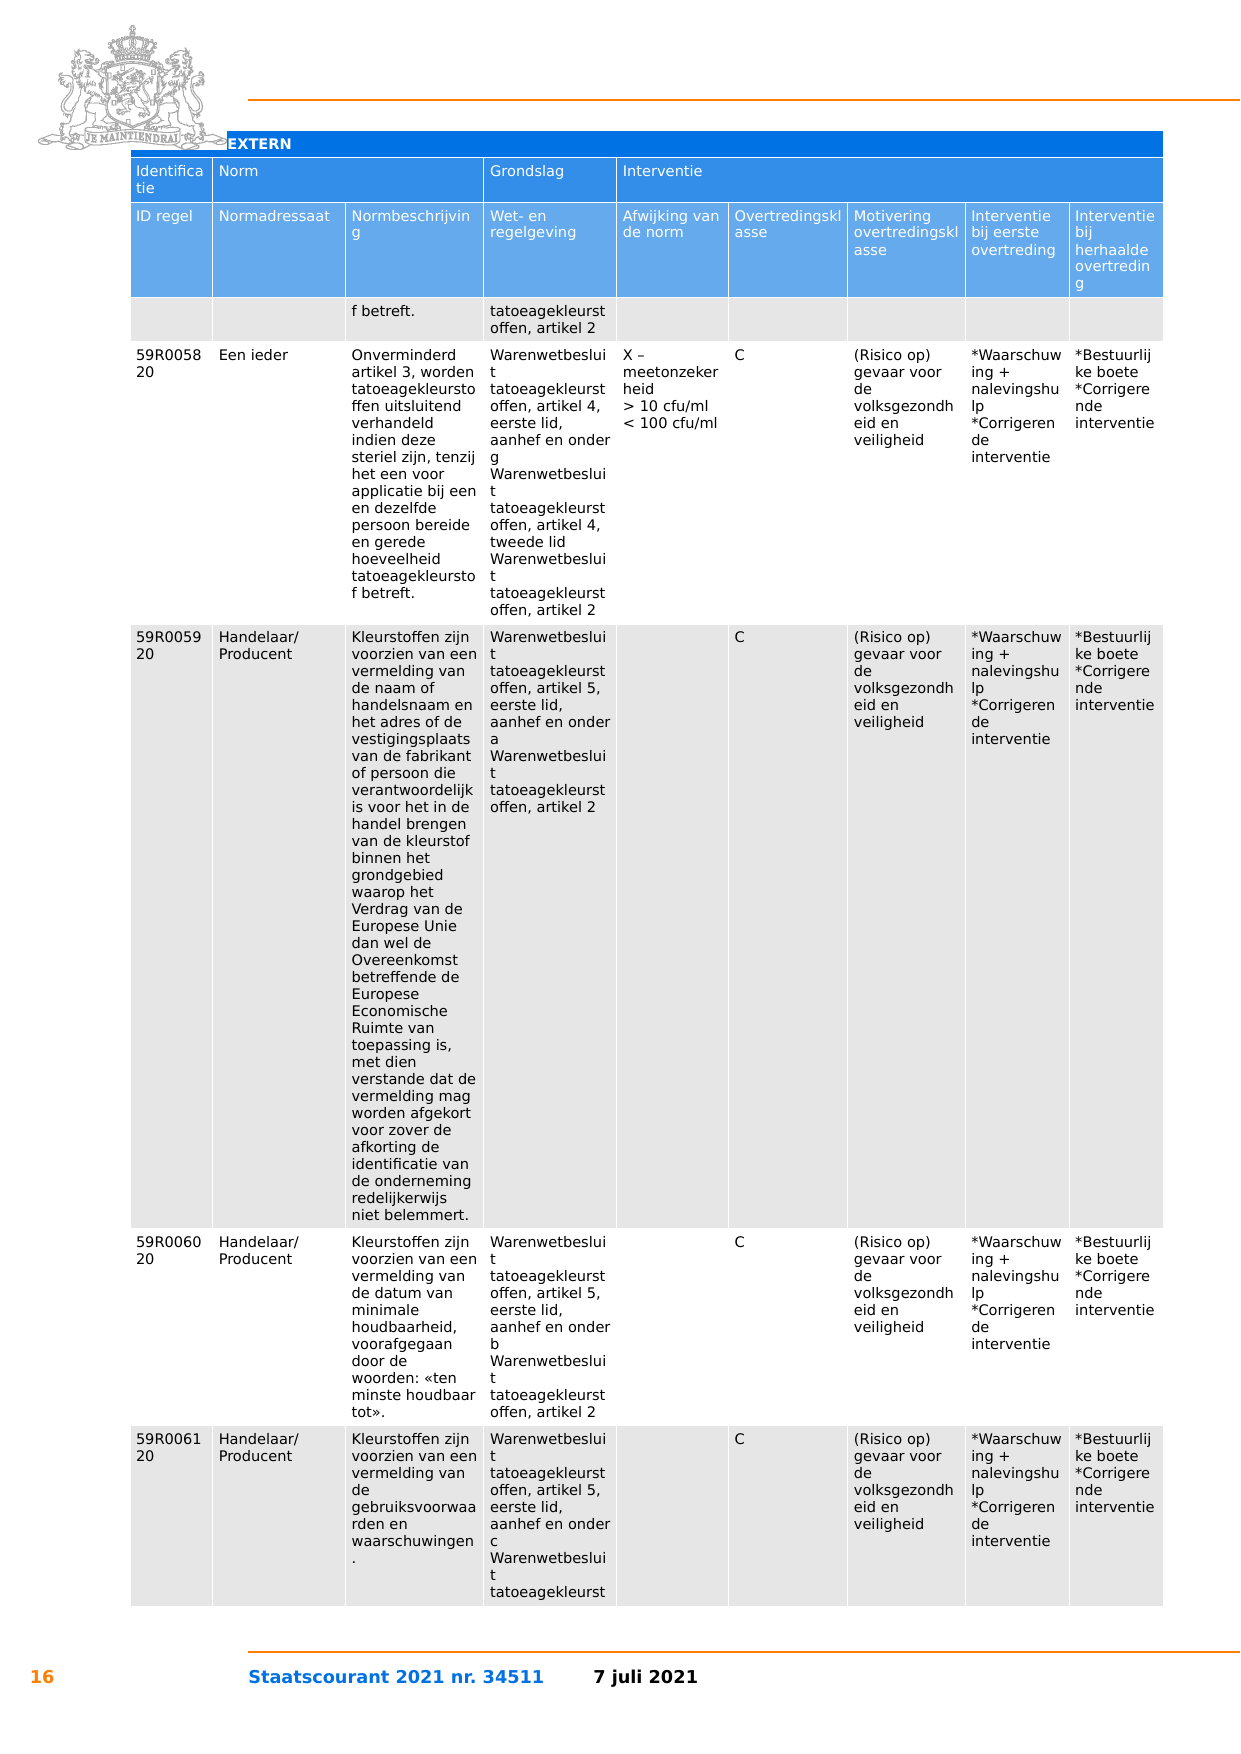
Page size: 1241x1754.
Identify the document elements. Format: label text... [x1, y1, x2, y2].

table_cell *Bestuurlijke boete *Corrigerende interventie [1070, 1426, 1163, 1606]
table_cell Motivering overtredingsklasse [848, 203, 965, 297]
table_header EXTERN [131, 131, 1163, 157]
table_cell Interventie bij eerste overtreding [966, 203, 1069, 297]
table_cell Warenwetbesluit tatoeagekleurstoffen, artikel 5, eerste lid, aanhef en onder a Warenwetbesluit tatoeagekleurstoffen, artikel 2 [484, 625, 616, 1228]
table_cell C [729, 625, 847, 1228]
table_cell [617, 1229, 728, 1425]
table_cell [1070, 298, 1163, 341]
table_cell *Bestuurlijke boete *Corrigerende interventie [1070, 1229, 1163, 1425]
table_cell *Bestuurlijke boete *Corrigerende interventie [1070, 343, 1163, 623]
table_cell Overtredingsklasse [729, 203, 847, 297]
table_cell Kleurstoffen zijn voorzien van een vermelding van de gebruiksvoorwaarden en waarschuwingen. [346, 1426, 483, 1606]
table_cell 59R005820 [131, 343, 212, 623]
table_cell [729, 298, 847, 341]
table_cell Kleurstoffen zijn voorzien van een vermelding van de datum van minimale houdbaarheid, voorafgegaan door de woorden: «ten minste houdbaar tot». [346, 1229, 483, 1425]
table_cell *Bestuurlijke boete *Corrigerende interventie [1070, 625, 1163, 1228]
table_cell Norm [213, 158, 483, 202]
table_cell (Risico op) gevaar voor de volksgezondheid en veiligheid [848, 1229, 965, 1425]
table_cell (Risico op) gevaar voor de volksgezondheid en veiligheid [848, 1426, 965, 1606]
table_cell Een ieder [213, 343, 345, 623]
table_cell Warenwetbesluit tatoeagekleurstoffen, artikel 5, eerste lid, aanhef en onder c Warenwetbesluit tatoeagekleurst [484, 1426, 616, 1606]
table_cell [131, 298, 212, 341]
table_cell Interventie [617, 158, 1163, 202]
table_cell Warenwetbesluit tatoeagekleurstoffen, artikel 5, eerste lid, aanhef en onder b Warenwetbesluit tatoeagekleurstoffen, artikel 2 [484, 1229, 616, 1425]
table_cell [213, 298, 345, 341]
table_cell (Risico op) gevaar voor de volksgezondheid en veiligheid [848, 343, 965, 623]
table_cell C [729, 1229, 847, 1425]
table_cell [617, 298, 728, 341]
table_cell Handelaar/Producent [213, 625, 345, 1228]
table_cell 59R006020 [131, 1229, 212, 1425]
table_cell f betreft. [346, 298, 483, 341]
table_cell C [729, 343, 847, 623]
table_cell Onverminderd artikel 3, worden tatoeagekleurstoffen uitsluitend verhandeld indien deze steriel zijn, tenzij het een voor applicatie bij een en dezelfde persoon bereide en gerede hoeveelheid tatoeagekleurstof betreft. [346, 343, 483, 623]
table_cell *Waarschuwing + nalevingshulp *Corrigerende interventie [966, 343, 1069, 623]
table_cell *Waarschuwing + nalevingshulp *Corrigerende interventie [966, 1426, 1069, 1606]
table_cell Interventie bij herhaalde overtreding [1070, 203, 1163, 297]
table_cell Handelaar/Producent [213, 1426, 345, 1606]
table_cell (Risico op) gevaar voor de volksgezondheid en veiligheid [848, 625, 965, 1228]
table_cell tatoeagekleurstoffen, artikel 2 [484, 298, 616, 341]
table_cell ID regel [131, 203, 212, 297]
table_cell Handelaar/Producent [213, 1229, 345, 1425]
table_cell [848, 298, 965, 341]
table_cell Afwijking van de norm [617, 203, 728, 297]
table_cell *Waarschuwing + nalevingshulp *Corrigerende interventie [966, 625, 1069, 1228]
table_cell Identificatie [131, 158, 212, 202]
table_cell 59R005920 [131, 625, 212, 1228]
table_cell X – meetonzekerheid > 10 cfu/ml < 100 cfu/ml [617, 343, 728, 623]
table_cell *Waarschuwing + nalevingshulp *Corrigerende interventie [966, 1229, 1069, 1425]
table_cell Warenwetbesluit tatoeagekleurstoffen, artikel 4, eerste lid, aanhef en onder g Warenwetbesluit tatoeagekleurstoffen, artikel 4, tweede lid Warenwetbesluit tatoeagekleurstoffen, artikel 2 [484, 343, 616, 623]
table_cell Wet- en regelgeving [484, 203, 616, 297]
table_cell Normadressaat [213, 203, 345, 297]
table_cell [617, 625, 728, 1228]
table_cell 59R006120 [131, 1426, 212, 1606]
table_cell Grondslag [484, 158, 616, 202]
table_cell Kleurstoffen zijn voorzien van een vermelding van de naam of handelsnaam en het adres of de vestigingsplaats van de fabrikant of persoon die verantwoordelijk is voor het in de handel brengen van de kleurstof binnen het grondgebied waarop het Verdrag van de Europese Unie dan wel de Overeenkomst betreffende de Europese Economische Ruimte van toepassing is, met dien verstande dat de vermelding mag worden afgekort voor zover de afkorting de identificatie van de onderneming redelijkerwijs niet belemmert. [346, 625, 483, 1228]
table_cell [966, 298, 1069, 341]
table_cell [617, 1426, 728, 1606]
table_cell Normbeschrijving [346, 203, 483, 297]
table_cell C [729, 1426, 847, 1606]
picture [38, 25, 227, 150]
